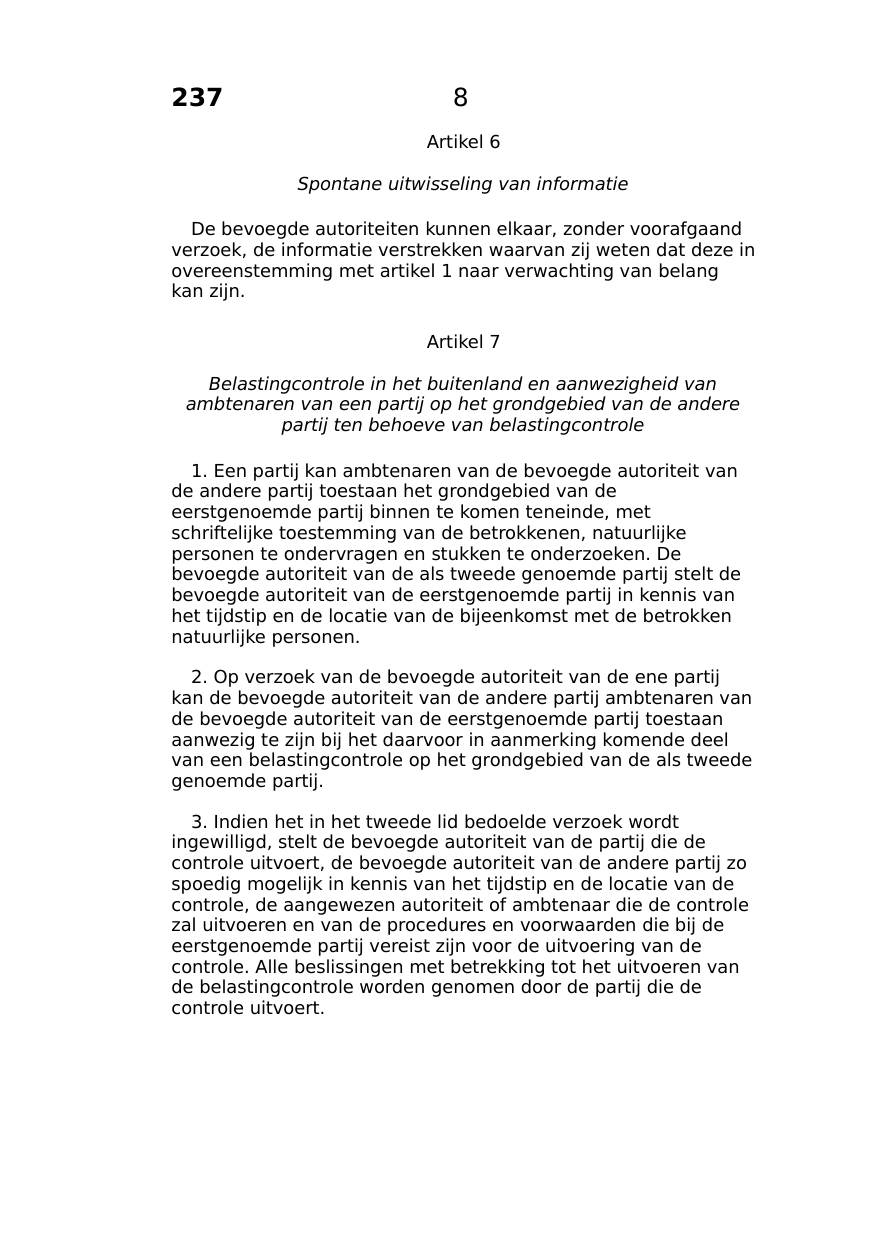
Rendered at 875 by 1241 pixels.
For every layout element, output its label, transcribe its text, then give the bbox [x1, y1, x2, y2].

text 3. Indien het in het tweede lid bedoelde verzoek wordt ingewilligd, stelt de bevoegde autoriteit van de partij die de controle uitvoert, de bevoegde autoriteit van de andere partij zo spoedig mogelijk in kennis van het tijdstip en de locatie van de controle, de aangewezen autoriteit of ambtenaar die de controle zal uitvoeren en van de procedures en voorwaarden die bij de eerstgenoemde partij vereist zijn voor de uitvoering van de controle. Alle beslissingen met betrekking tot het uitvoeren van de belastingcontrole worden genomen door de partij die de controle uitvoert. [171, 812, 756, 1019]
subtitle Artikel 6 Spontane uitwisseling van informatie [171, 132, 756, 194]
text 2. Op verzoek van de bevoegde autoriteit van de ene partij kan de bevoegde autoriteit van de andere partij ambtenaren van de bevoegde autoriteit van de eerstgenoemde partij toestaan aanwezig te zijn bij het daarvoor in aanmerking komende deel van een belastingcontrole op het grondgebied van de als tweede genoemde partij. [171, 667, 756, 792]
text De bevoegde autoriteiten kunnen elkaar, zonder voorafgaand verzoek, de informatie verstrekken waarvan zij weten dat deze in overeenstemming met artikel 1 naar verwachting van belang kan zijn. [171, 219, 756, 302]
subtitle Artikel 7 Belastingcontrole in het buitenland en aanwezigheid van ambtenaren van een partij op het grondgebied van de andere partij ten behoeve van belastingcontrole [171, 332, 756, 436]
text 1. Een partij kan ambtenaren van de bevoegde autoriteit van de andere partij toestaan het grondgebied van de eerstgenoemde partij binnen te komen teneinde, met schriftelijke toestemming van de betrokkenen, natuurlijke personen te ondervragen en stukken te onderzoeken. De bevoegde autoriteit van de als tweede genoemde partij stelt de bevoegde autoriteit van de eerstgenoemde partij in kennis van het tijdstip en de locatie van de bijeenkomst met de betrokken natuurlijke personen. [171, 461, 756, 647]
